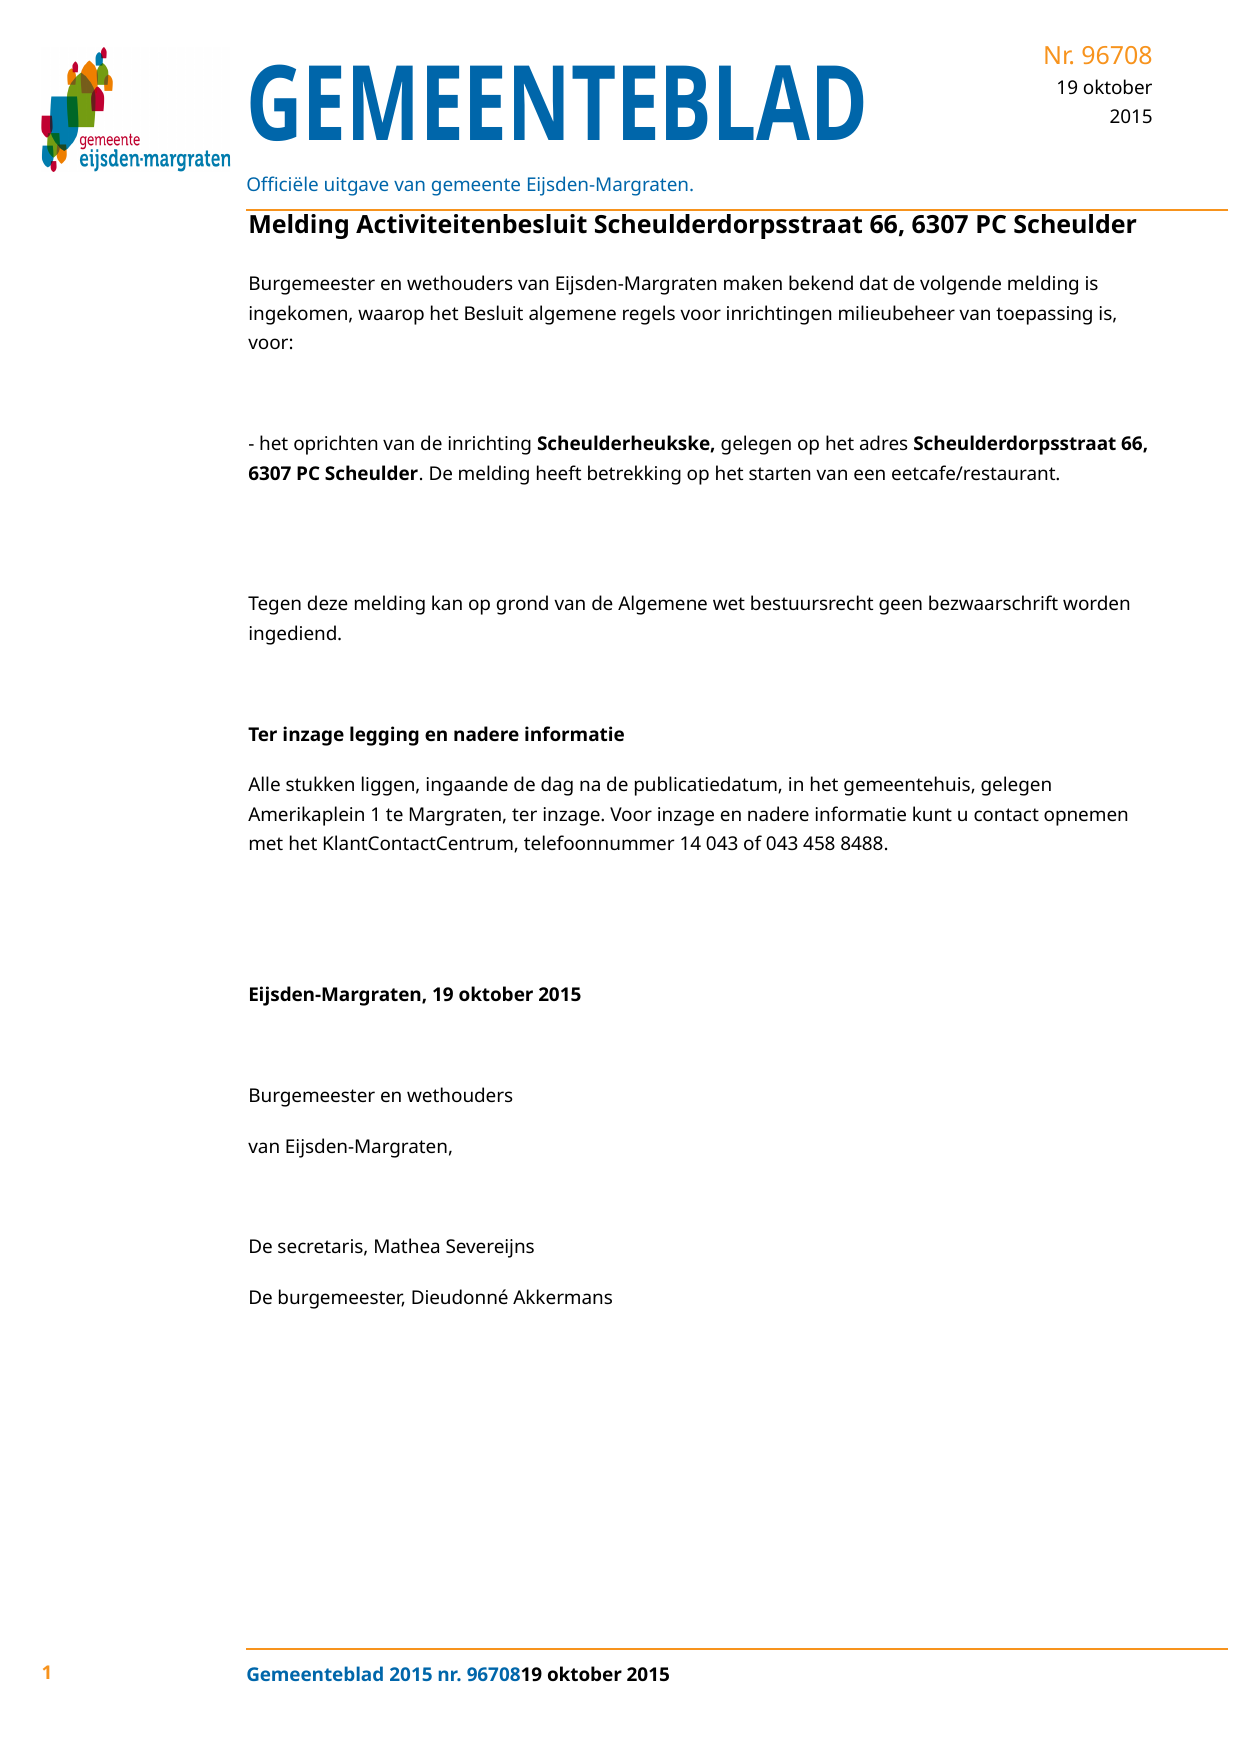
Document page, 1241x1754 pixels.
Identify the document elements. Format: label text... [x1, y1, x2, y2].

text - het oprichten van de inrichting Scheulderheukske, gelegen op het adres Scheulderdorpsstraat 66, 6307 PC Scheulder. De melding heeft betrekking op het starten van een eetcafe/restaurant. [248, 430, 1152, 486]
text Tegen deze melding kan op grond van de Algemene wet bestuursrecht geen bezwaarschrift worden ingediend. [248, 590, 1152, 646]
text Ter inzage legging en nadere informatie [248, 721, 1152, 746]
text van Eijsden-Margraten, [248, 1133, 1152, 1158]
text De burgemeester, Dieudonné Akkermans [248, 1284, 1152, 1310]
text Melding Activiteitenbesluit Scheulderdorpsstraat 66, 6307 PC Scheulder [248, 211, 1152, 241]
text Burgemeester en wethouders [248, 1082, 1152, 1108]
picture [41, 47, 231, 172]
text Eijsden-Margraten, 19 oktober 2015 [248, 982, 1152, 1007]
text De secretaris, Mathea Severeijns [248, 1234, 1152, 1259]
text Alle stukken liggen, ingaande de dag na de publicatiedatum, in het gemeentehuis, gelegen Amerikaplein 1 te Margraten, ter inzage. Voor inzage en nadere informatie kunt u contact opnemen met het KlantContactCentrum, telefoonnummer 14 043 of 043 458 8488. [248, 771, 1152, 856]
text Burgemeester en wethouders van Eijsden-Margraten maken bekend dat de volgende melding is ingekomen, waarop het Besluit algemene regels voor inrichtingen milieubeheer van toepassing is, voor: [248, 270, 1152, 355]
